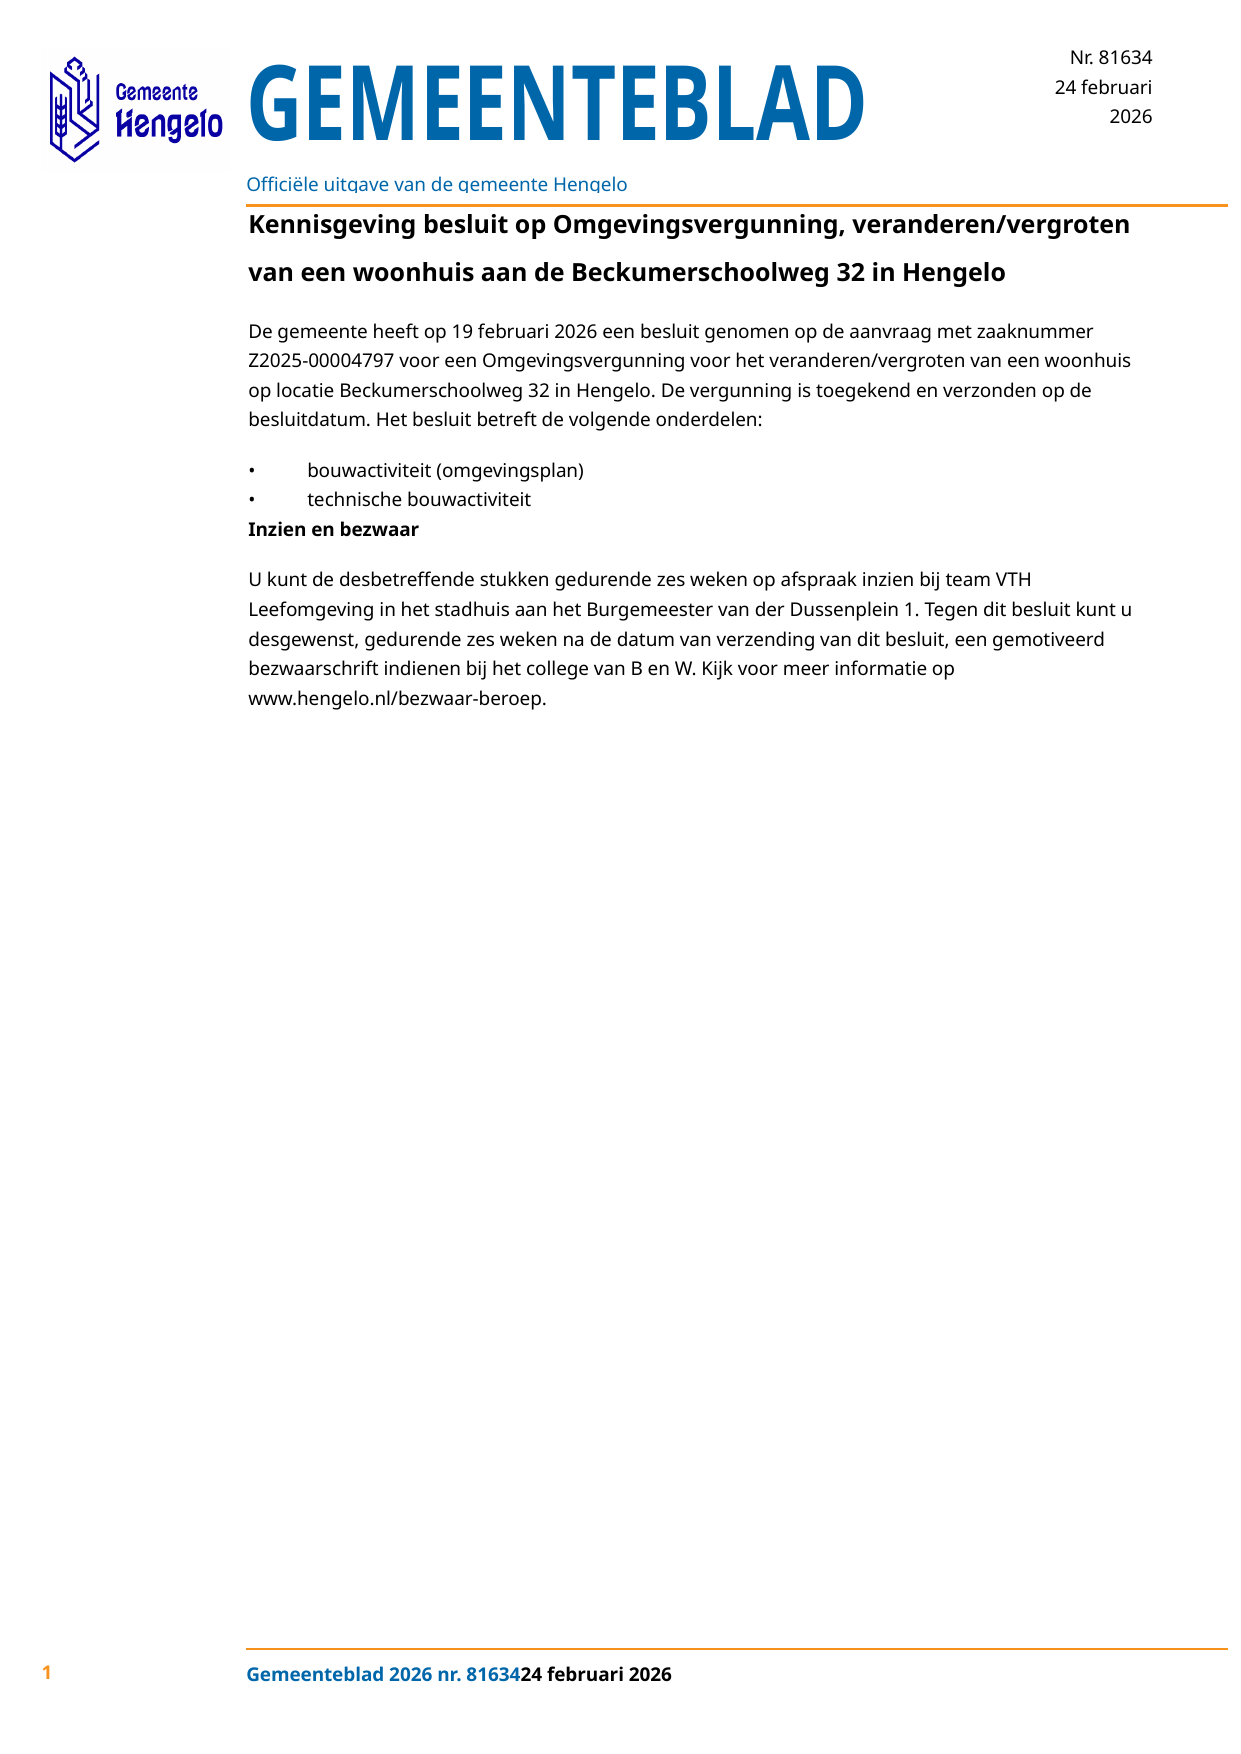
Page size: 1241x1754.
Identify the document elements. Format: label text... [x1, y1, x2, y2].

text Inzien en bezwaar [248, 516, 1152, 542]
list bouwactiviteit (omgevingsplan) [248, 457, 1152, 483]
text Kennisgeving besluit op Omgevingsvergunning, veranderen/vergroten van een woonhuis aan de Beckumerschoolweg 32 in Hengelo [248, 207, 1152, 288]
text U kunt de desbetreffende stukken gedurende zes weken op afspraak inzien bij team VTH Leefomgeving in het stadhuis aan het Burgemeester van der Dussenplein 1. Tegen dit besluit kunt u desgewenst, gedurende zes weken na de datum van verzending van dit besluit, een gemotiveerd bezwaarschrift indienen bij het college van B en W. Kijk voor meer informatie op www.hengelo.nl/bezwaar-beroep. [248, 567, 1152, 711]
list technische bouwactiviteit [248, 487, 1152, 512]
picture [41, 47, 231, 172]
text De gemeente heeft op 19 februari 2026 een besluit genomen op de aanvraag met zaaknummer Z2025-00004797 voor een Omgevingsvergunning voor het veranderen/vergroten van een woonhuis op locatie Beckumerschoolweg 32 in Hengelo. De vergunning is toegekend en verzonden op de besluitdatum. Het besluit betreft de volgende onderdelen: [248, 318, 1152, 432]
